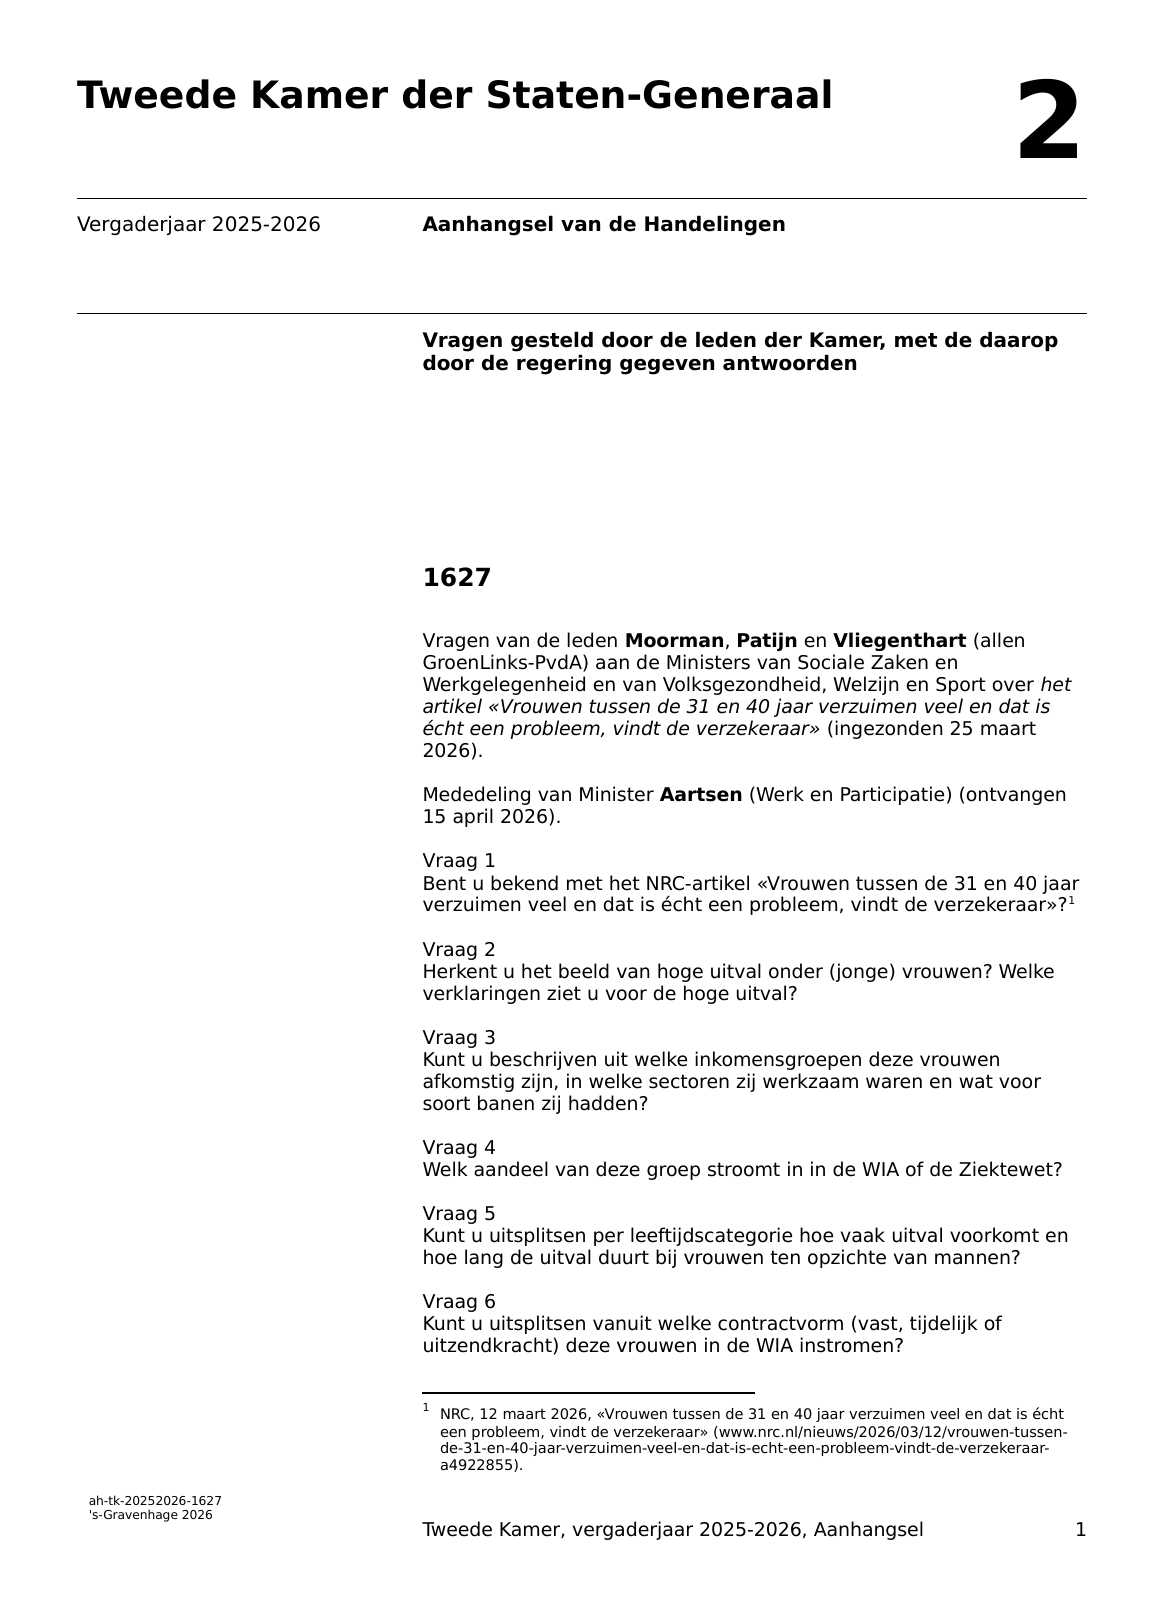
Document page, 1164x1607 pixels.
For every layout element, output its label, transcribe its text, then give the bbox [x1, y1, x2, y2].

table_cell Aanhangsel van de Handelingen [422, 199, 1087, 313]
table_cell [77, 314, 422, 375]
text Kunt u uitsplitsen vanuit welke contractvorm (vast, tijdelijk of uitzendkracht) deze vrouwen in de WIA instromen? [422, 1313, 1087, 1357]
text Herkent u het beeld van hoge uitval onder (jonge) vrouwen? Welke verklaringen ziet u voor de hoge uitval? [422, 961, 1087, 1004]
text Vraag 3 [422, 1027, 1087, 1049]
text Kunt u uitsplitsen per leeftijdscategorie hoe vaak uitval voorkomt en hoe lang de uitval duurt bij vrouwen ten opzichte van mannen? [422, 1225, 1087, 1269]
text Vraag 5 [422, 1203, 1087, 1225]
text 1627 [422, 563, 1087, 592]
text Vraag 4 [422, 1137, 1087, 1159]
text Vraag 6 [422, 1291, 1087, 1313]
text Bent u bekend met het NRC-artikel «Vrouwen tussen de 31 en 40 jaar verzuimen veel en dat is écht een probleem, vindt de verzekeraar»? [422, 872, 1087, 916]
table_header Tweede Kamer der Staten-Generaal [77, 59, 886, 198]
text Welk aandeel van deze groep stroomt in in de WIA of de Ziektewet? [422, 1159, 1087, 1181]
text NRC, 12 maart 2026, «Vrouwen tussen de 31 en 40 jaar verzuimen veel en dat is écht een probleem, vindt de verzekeraar» (www.nrc.nl/nieuws/2026/03/12/vrouwen-tussen-de-31-en-40-jaar-verzuimen-veel-en-dat-is-echt-een-probleem-vindt-de-verzekeraar-a4922855). [422, 1402, 1087, 1474]
text 's-Gravenhage 2026 [88, 1508, 323, 1522]
table_cell Vragen gesteld door de leden der Kamer, met de daarop door de regering gegeven antwoorden [422, 314, 1087, 375]
table_cell Vergaderjaar 2025-2026 [77, 199, 422, 313]
text Mededeling van Minister Aartsen (Werk en Participatie) (ontvangen 15 april 2026). [422, 784, 1087, 828]
text Vragen van de leden Moorman, Patijn en Vliegenthart (allen GroenLinks-PvdA) aan de Ministers van Sociale Zaken en Werkgelegenheid en van Volksgezondheid, Welzijn en Sport over het artikel «Vrouwen tussen de 31 en 40 jaar verzuimen veel en dat is écht een probleem, vindt de verzekeraar» (ingezonden 25 maart 2026). [422, 630, 1087, 762]
text Vraag 2 [422, 938, 1087, 961]
text Kunt u beschrijven uit welke inkomensgroepen deze vrouwen afkomstig zijn, in welke sectoren zij werkzaam waren en wat voor soort banen zij hadden? [422, 1049, 1087, 1114]
table_header 2 [886, 59, 1087, 198]
text Vraag 1 [422, 850, 1087, 872]
text ah-tk-20252026-1627 [88, 1494, 323, 1508]
